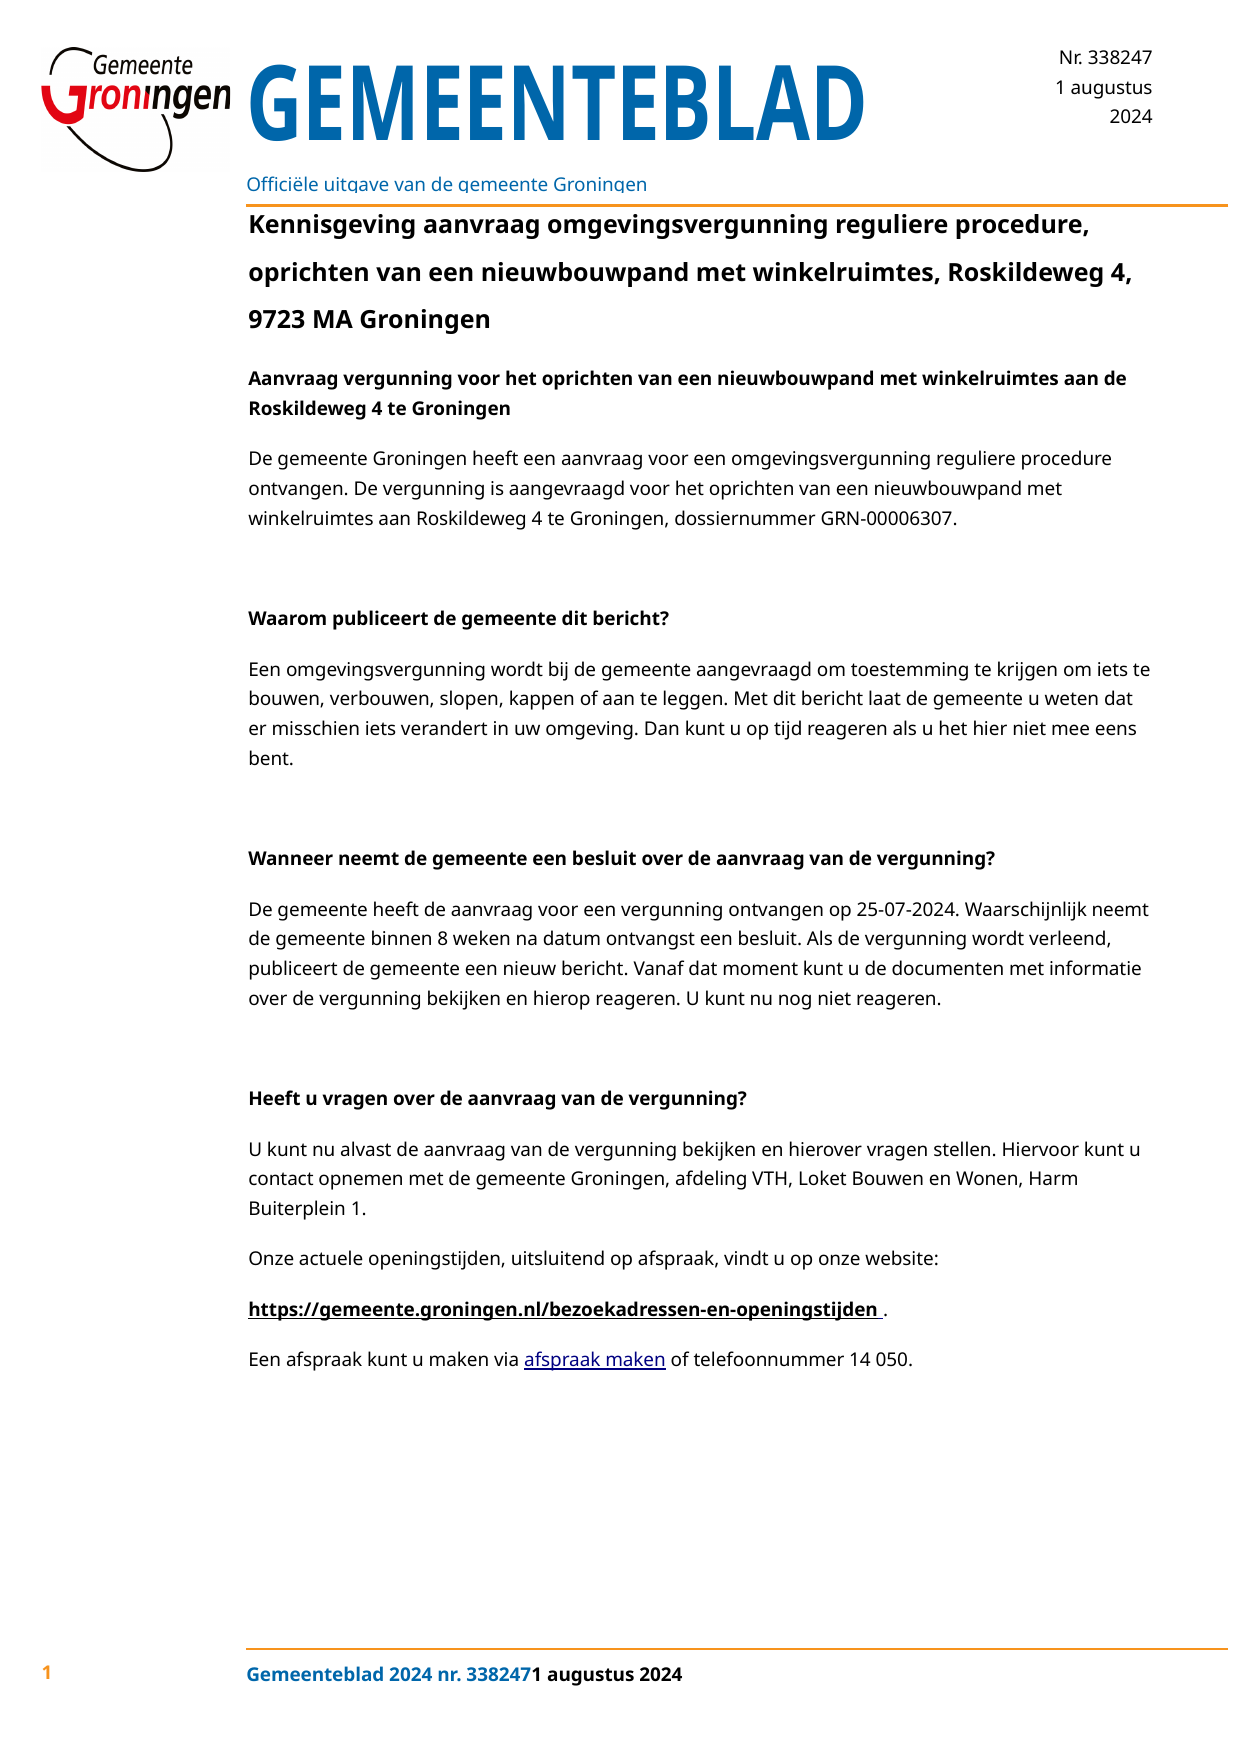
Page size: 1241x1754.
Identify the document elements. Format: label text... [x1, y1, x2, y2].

text Heeft u vragen over de aanvraag van de vergunning? [248, 1086, 1152, 1111]
text Kennisgeving aanvraag omgevingsvergunning reguliere procedure, oprichten van een nieuwbouwpand met winkelruimtes, Roskildeweg 4, 9723 MA Groningen [248, 207, 1152, 336]
text Aanvraag vergunning voor het oprichten van een nieuwbouwpand met winkelruimtes aan de Roskildeweg 4 te Groningen [248, 366, 1152, 421]
text De gemeente Groningen heeft een aanvraag voor een omgevingsvergunning reguliere procedure ontvangen. De vergunning is aangevraagd voor het oprichten van een nieuwbouwpand met winkelruimtes aan Roskildeweg 4 te Groningen, dossiernummer GRN-00006307. [248, 446, 1152, 530]
text Wanneer neemt de gemeente een besluit over de aanvraag van de vergunning? [248, 846, 1152, 871]
text De gemeente heeft de aanvraag voor een vergunning ontvangen op 25-07-2024. Waarschijnlijk neemt de gemeente binnen 8 weken na datum ontvangst een besluit. Als de vergunning wordt verleend, publiceert de gemeente een nieuw bericht. Vanaf dat moment kunt u de documenten met informatie over de vergunning bekijken en hierop reageren. U kunt nu nog niet reageren. [248, 896, 1152, 1010]
picture [41, 47, 231, 172]
text U kunt nu alvast de aanvraag van de vergunning bekijken en hierover vragen stellen. Hiervoor kunt u contact opnemen met de gemeente Groningen, afdeling VTH, Loket Bouwen en Wonen, Harm Buiterplein 1. [248, 1136, 1152, 1221]
text Waarom publiceert de gemeente dit bericht? [248, 606, 1152, 631]
text Onze actuele openingstijden, uitsluitend op afspraak, vindt u op onze website: [248, 1246, 1152, 1271]
text https://gemeente.groningen.nl/bezoekadressen-en-openingstijden . [248, 1296, 1152, 1322]
text Een afspraak kunt u maken via afspraak maken of telefoonnummer 14 050. [248, 1346, 1152, 1372]
text Een omgevingsvergunning wordt bij de gemeente aangevraagd om toestemming te krijgen om iets te bouwen, verbouwen, slopen, kappen of aan te leggen. Met dit bericht laat de gemeente u weten dat er misschien iets verandert in uw omgeving. Dan kunt u op tijd reageren als u het hier niet mee eens bent. [248, 656, 1152, 770]
